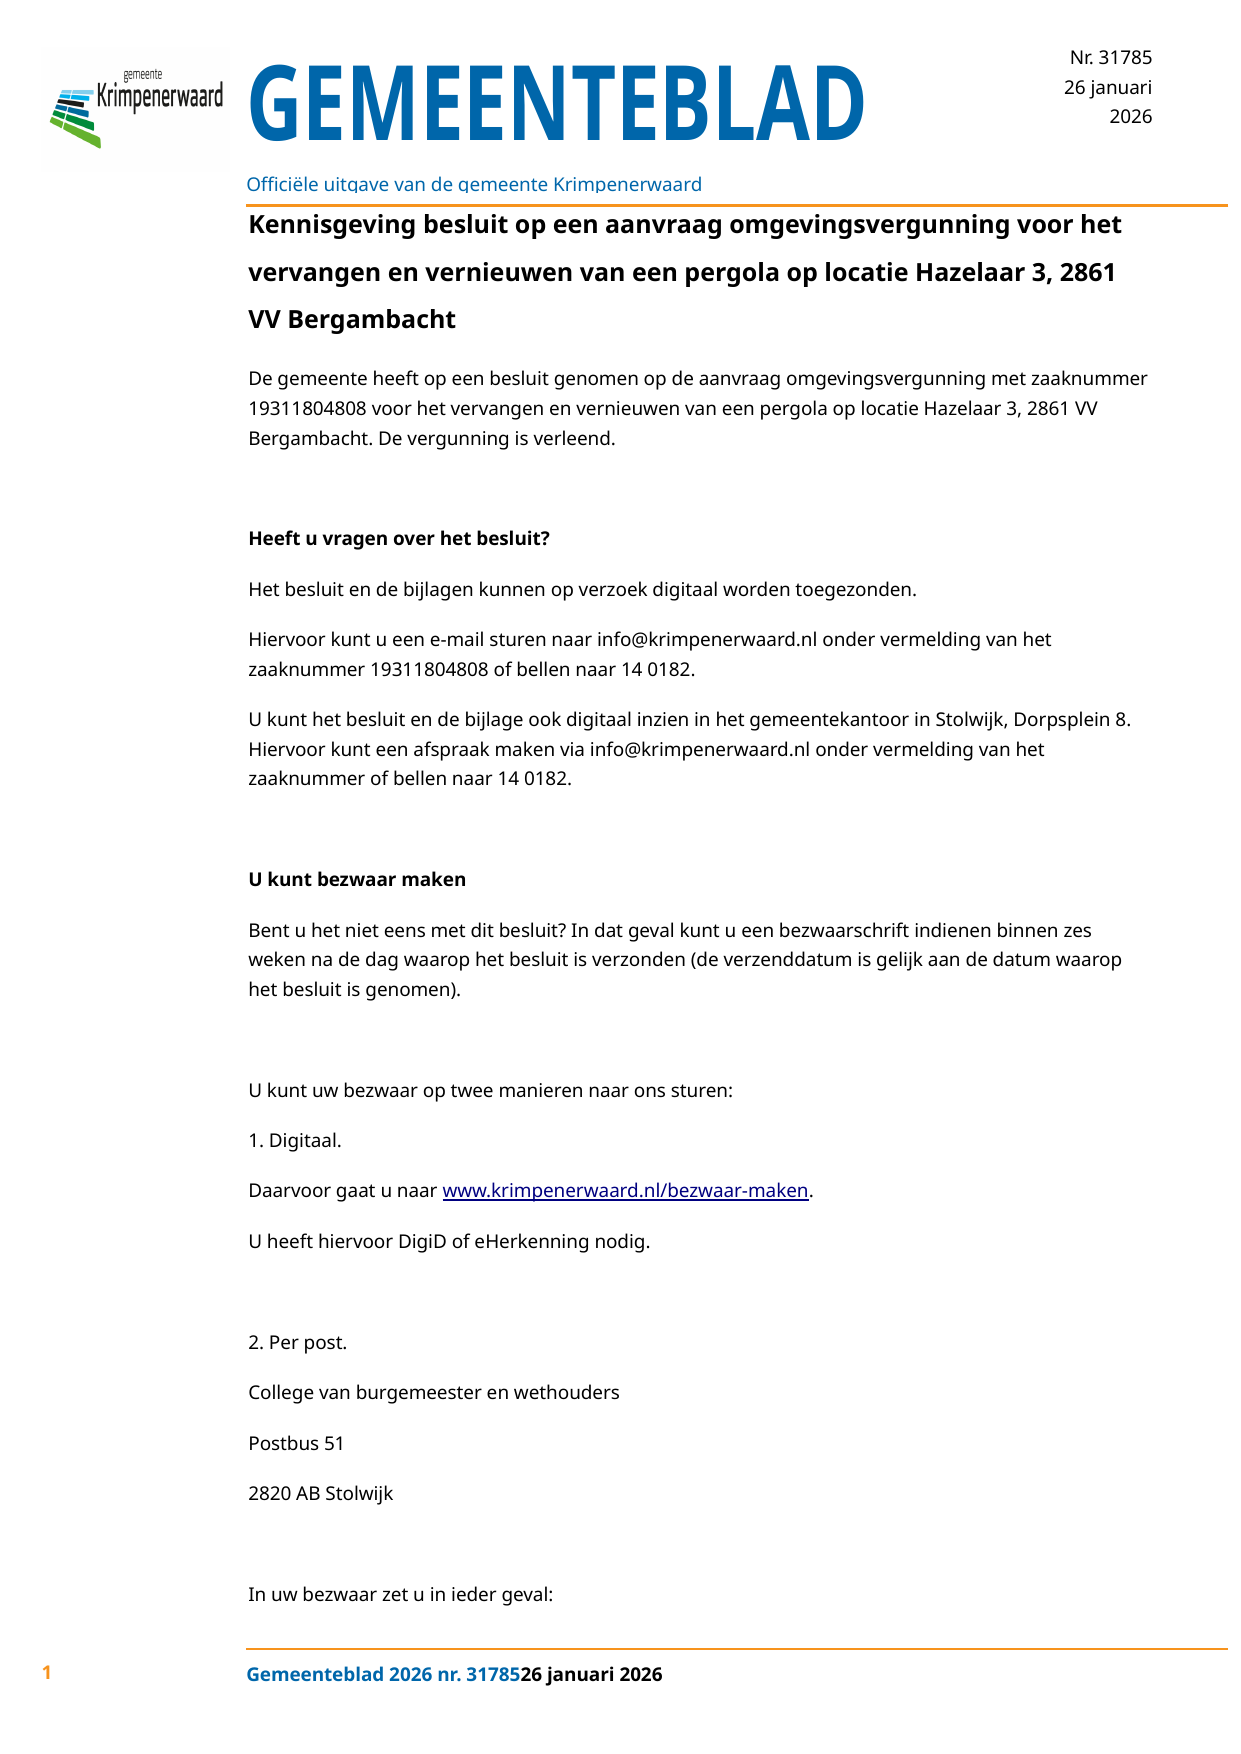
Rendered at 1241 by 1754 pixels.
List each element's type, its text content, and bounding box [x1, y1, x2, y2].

text College van burgemeester en wethouders [248, 1379, 1152, 1405]
text De gemeente heeft op een besluit genomen op de aanvraag omgevingsvergunning met zaaknummer 19311804808 voor het vervangen en vernieuwen van een pergola op locatie Hazelaar 3, 2861 VV Bergambacht. De vergunning is verleend. [248, 366, 1152, 450]
text 1. Digitaal. [248, 1127, 1152, 1153]
text Postbus 51 [248, 1430, 1152, 1455]
text Daarvoor gaat u naar www.krimpenerwaard.nl/bezwaar-maken. [248, 1178, 1152, 1203]
text Bent u het niet eens met dit besluit? In dat geval kunt u een bezwaarschrift indienen binnen zes weken na de dag waarop het besluit is verzonden (de verzenddatum is gelijk aan de datum waarop het besluit is genomen). [248, 917, 1152, 1002]
text 2820 AB Stolwijk [248, 1480, 1152, 1506]
text U kunt het besluit en de bijlage ook digitaal inzien in het gemeentekantoor in Stolwijk, Dorpsplein 8. Hiervoor kunt een afspraak maken via info@krimpenerwaard.nl onder vermelding van het zaaknummer of bellen naar 14 0182. [248, 706, 1152, 791]
text 2. Per post. [248, 1329, 1152, 1354]
picture [41, 47, 231, 172]
text U heeft hiervoor DigiD of eHerkenning nodig. [248, 1228, 1152, 1254]
text U kunt bezwaar maken [248, 866, 1152, 892]
text In uw bezwaar zet u in ieder geval: [248, 1581, 1152, 1607]
text Hiervoor kunt u een e-mail sturen naar info@krimpenerwaard.nl onder vermelding van het zaaknummer 19311804808 of bellen naar 14 0182. [248, 626, 1152, 682]
text Het besluit en de bijlagen kunnen op verzoek digitaal worden toegezonden. [248, 576, 1152, 602]
text U kunt uw bezwaar op twee manieren naar ons sturen: [248, 1077, 1152, 1102]
text Heeft u vragen over het besluit? [248, 526, 1152, 551]
text Kennisgeving besluit op een aanvraag omgevingsvergunning voor het vervangen en vernieuwen van een pergola op locatie Hazelaar 3, 2861 VV Bergambacht [248, 207, 1152, 336]
